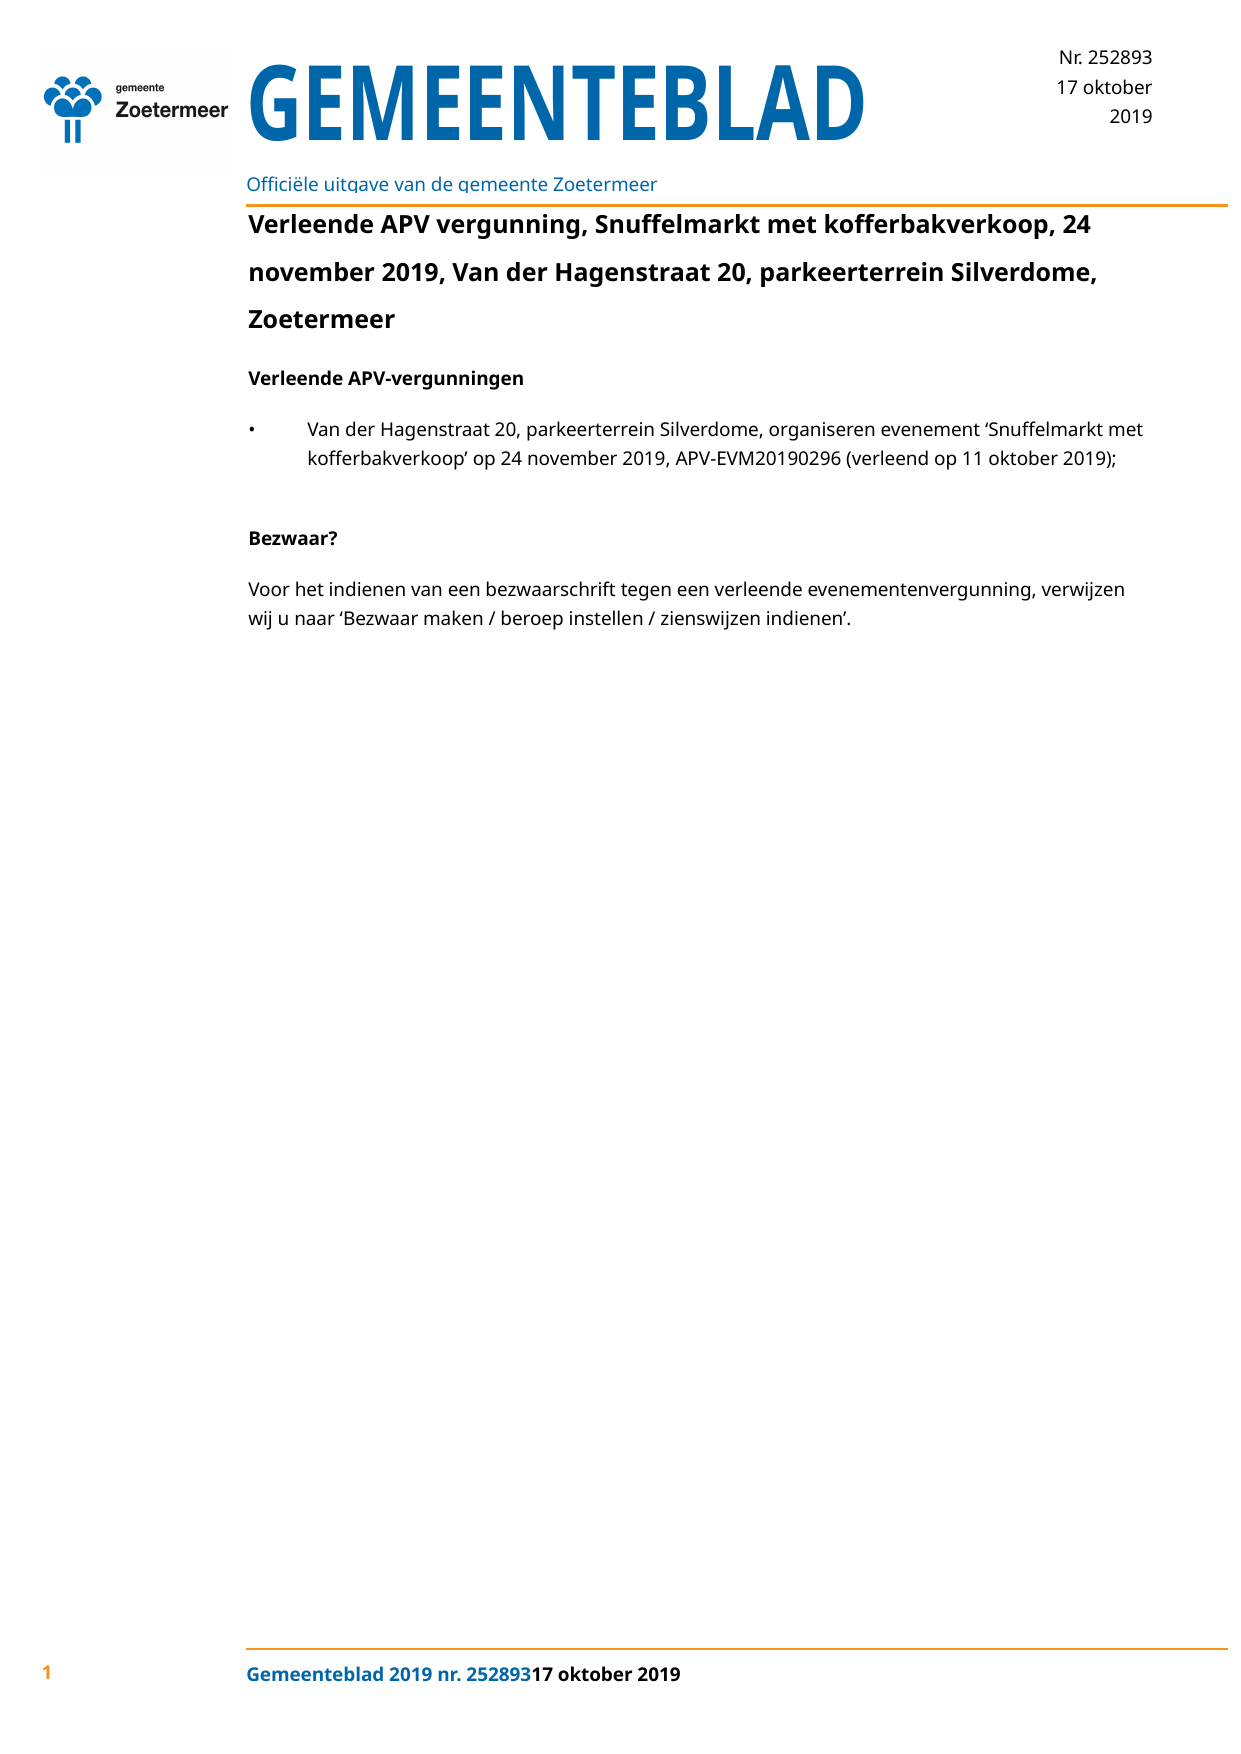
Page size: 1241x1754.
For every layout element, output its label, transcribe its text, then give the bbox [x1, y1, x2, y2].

text Voor het indienen van een bezwaarschrift tegen een verleende evenementenvergunning, verwijzen wij u naar ‘Bezwaar maken / beroep instellen / zienswijzen indienen’. [248, 576, 1152, 631]
list Van der Hagenstraat 20, parkeerterrein Silverdome, organiseren evenement ‘Snuffelmarkt met kofferbakverkoop’ op 24 november 2019, APV-EVM20190296 (verleend op 11 oktober 2019); [248, 416, 1152, 471]
text Verleende APV vergunning, Snuffelmarkt met kofferbakverkoop, 24 november 2019, Van der Hagenstraat 20, parkeerterrein Silverdome, Zoetermeer [248, 207, 1152, 336]
picture [41, 47, 231, 172]
text Bezwaar? [248, 526, 1152, 551]
text Verleende APV-vergunningen [248, 366, 1152, 391]
